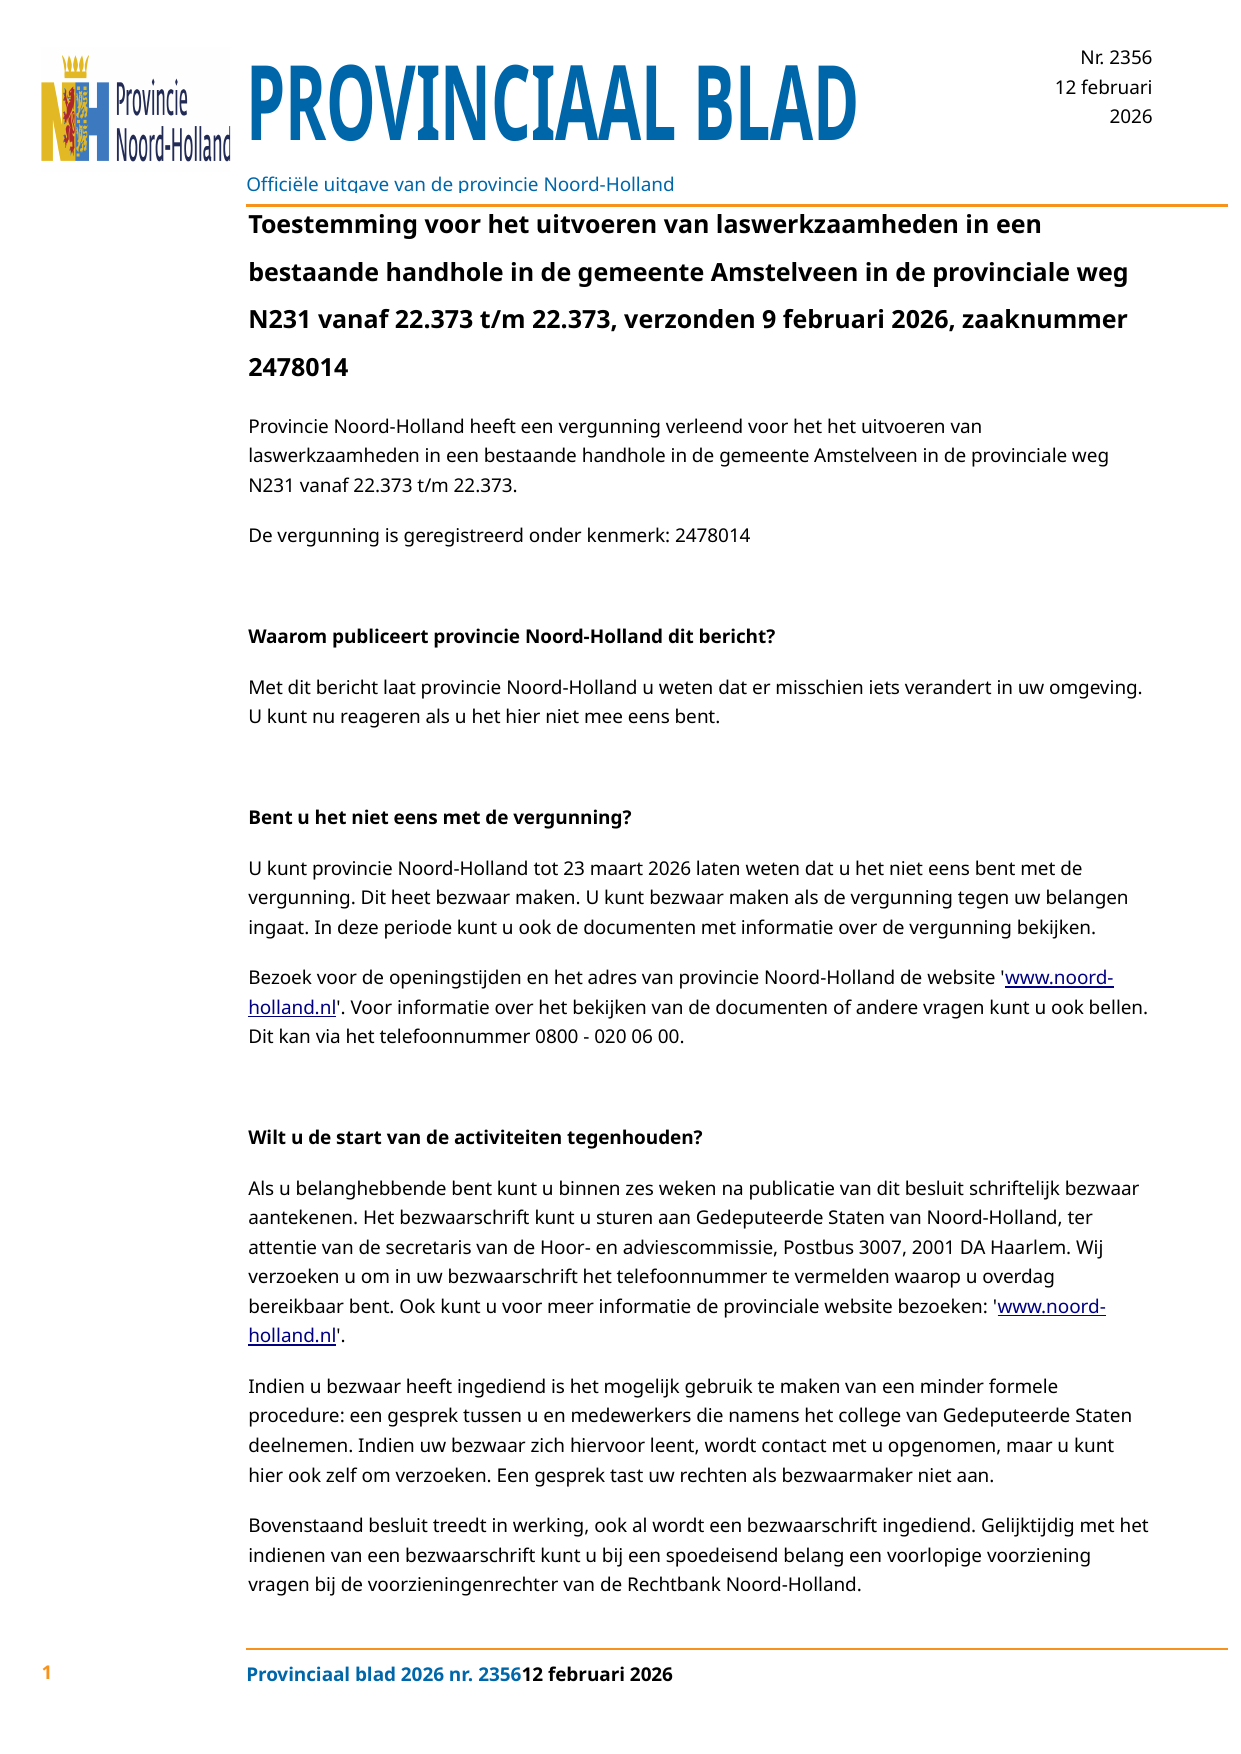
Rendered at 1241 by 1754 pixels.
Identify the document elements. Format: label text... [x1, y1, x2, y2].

text Bent u het niet eens met de vergunning? [248, 804, 1152, 830]
text Provincie Noord-Holland heeft een vergunning verleend voor het het uitvoeren van laswerkzaamheden in een bestaande handhole in de gemeente Amstelveen in de provinciale weg N231 vanaf 22.373 t/m 22.373. [248, 413, 1152, 498]
text Wilt u de start van de activiteiten tegenhouden? [248, 1124, 1152, 1150]
text Bovenstaand besluit treedt in werking, ook al wordt een bezwaarschrift ingediend. Gelijktijdig met het indienen van een bezwaarschrift kunt u bij een spoedeisend belang een voorlopige voorziening vragen bij de voorzieningenrechter van de Rechtbank Noord-Holland. [248, 1512, 1152, 1597]
text Bezoek voor de openingstijden en het adres van provincie Noord-Holland de website 'www.noord-holland.nl'. Voor informatie over het bekijken van de documenten of andere vragen kunt u ook bellen. Dit kan via het telefoonnummer 0800 - 020 06 00. [248, 964, 1152, 1049]
text De vergunning is geregistreerd onder kenmerk: 2478014 [248, 523, 1152, 548]
text Met dit bericht laat provincie Noord-Holland u weten dat er misschien iets verandert in uw omgeving. U kunt nu reageren als u het hier niet mee eens bent. [248, 674, 1152, 729]
text U kunt provincie Noord-Holland tot 23 maart 2026 laten weten dat u het niet eens bent met de vergunning. Dit heet bezwaar maken. U kunt bezwaar maken als de vergunning tegen uw belangen ingaat. In deze periode kunt u ook de documenten met informatie over de vergunning bekijken. [248, 855, 1152, 940]
text Toestemming voor het uitvoeren van laswerkzaamheden in een bestaande handhole in de gemeente Amstelveen in de provinciale weg N231 vanaf 22.373 t/m 22.373, verzonden 9 februari 2026, zaaknummer 2478014 [248, 207, 1152, 384]
text Indien u bezwaar heeft ingediend is het mogelijk gebruik te maken van een minder formele procedure: een gesprek tussen u en medewerkers die namens het college van Gedeputeerde Staten deelnemen. Indien uw bezwaar zich hiervoor leent, wordt contact met u opgenomen, maar u kunt hier ook zelf om verzoeken. Een gesprek tast uw rechten als bezwaarmaker niet aan. [248, 1373, 1152, 1488]
text Waarom publiceert provincie Noord-Holland dit bericht? [248, 623, 1152, 649]
picture [41, 47, 231, 172]
text Als u belanghebbende bent kunt u binnen zes weken na publicatie van dit besluit schriftelijk bezwaar aantekenen. Het bezwaarschrift kunt u sturen aan Gedeputeerde Staten van Noord-Holland, ter attentie van de secretaris van de Hoor- en adviescommissie, Postbus 3007, 2001 DA Haarlem. Wij verzoeken u om in uw bezwaarschrift het telefoonnummer te vermelden waarop u overdag bereikbaar bent. Ook kunt u voor meer informatie de provinciale website bezoeken: 'www.noord-holland.nl'. [248, 1175, 1152, 1348]
